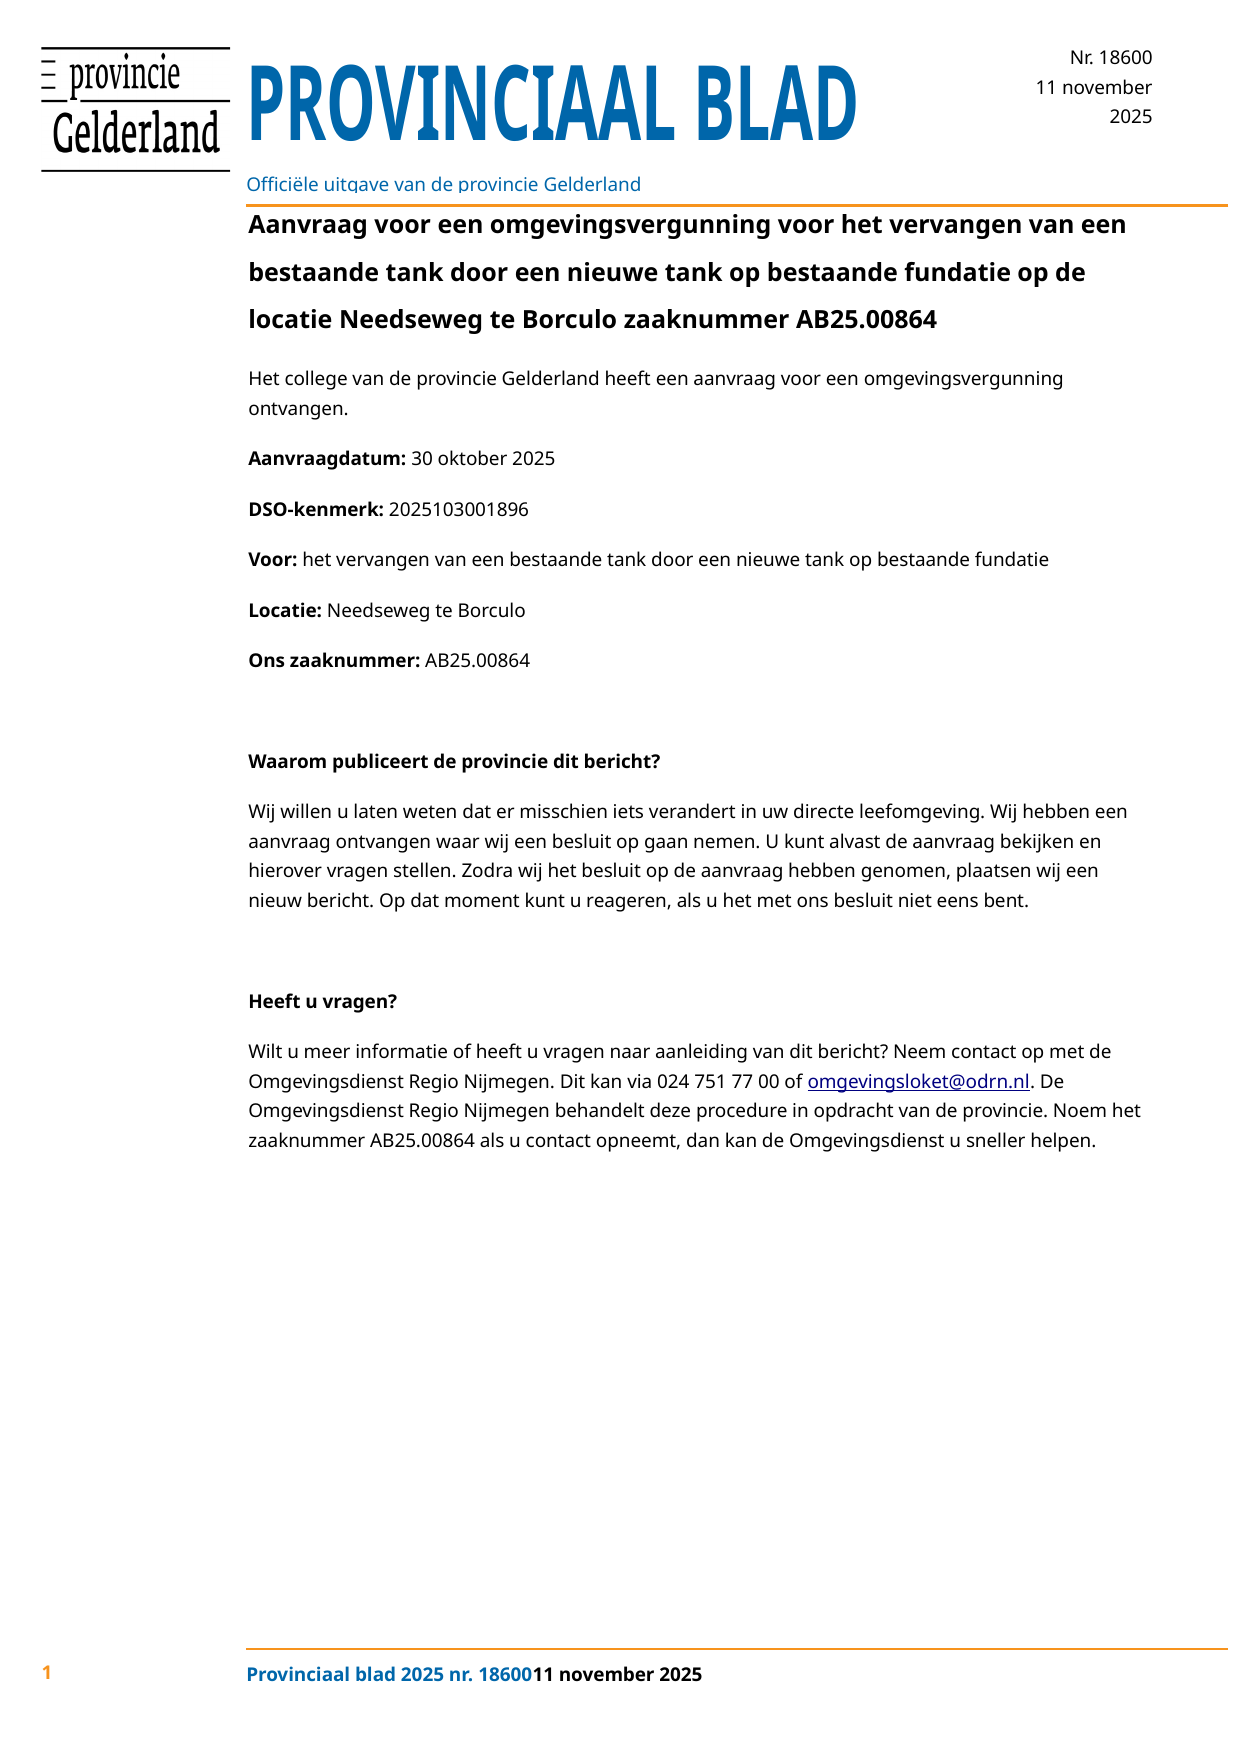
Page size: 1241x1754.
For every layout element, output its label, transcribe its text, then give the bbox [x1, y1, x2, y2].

text Voor: het vervangen van een bestaande tank door een nieuwe tank op bestaande fundatie [248, 546, 1152, 572]
picture [41, 47, 231, 172]
text Aanvraagdatum: 30 oktober 2025 [248, 446, 1152, 471]
text Aanvraag voor een omgevingsvergunning voor het vervangen van een bestaande tank door een nieuwe tank op bestaande fundatie op de locatie Needseweg te Borculo zaaknummer AB25.00864 [248, 207, 1152, 336]
text Waarom publiceert de provincie dit bericht? [248, 748, 1152, 774]
text Wilt u meer informatie of heeft u vragen naar aanleiding van dit bericht? Neem contact op met de Omgevingsdienst Regio Nijmegen. Dit kan via 024 751 77 00 of omgevingsloket@odrn.nl. De Omgevingsdienst Regio Nijmegen behandelt deze procedure in opdracht van de provincie. Noem het zaaknummer AB25.00864 als u contact opneemt, dan kan de Omgevingsdienst u sneller helpen. [248, 1038, 1152, 1153]
text Het college van de provincie Gelderland heeft een aanvraag voor een omgevingsvergunning ontvangen. [248, 366, 1152, 421]
text DSO-kenmerk: 2025103001896 [248, 496, 1152, 522]
text Locatie: Needseweg te Borculo [248, 597, 1152, 622]
text Ons zaaknummer: AB25.00864 [248, 647, 1152, 673]
text Heeft u vragen? [248, 988, 1152, 1014]
text Wij willen u laten weten dat er misschien iets verandert in uw directe leefomgeving. Wij hebben een aanvraag ontvangen waar wij een besluit op gaan nemen. U kunt alvast de aanvraag bekijken en hierover vragen stellen. Zodra wij het besluit op de aanvraag hebben genomen, plaatsen wij een nieuw bericht. Op dat moment kunt u reageren, als u het met ons besluit niet eens bent. [248, 798, 1152, 913]
